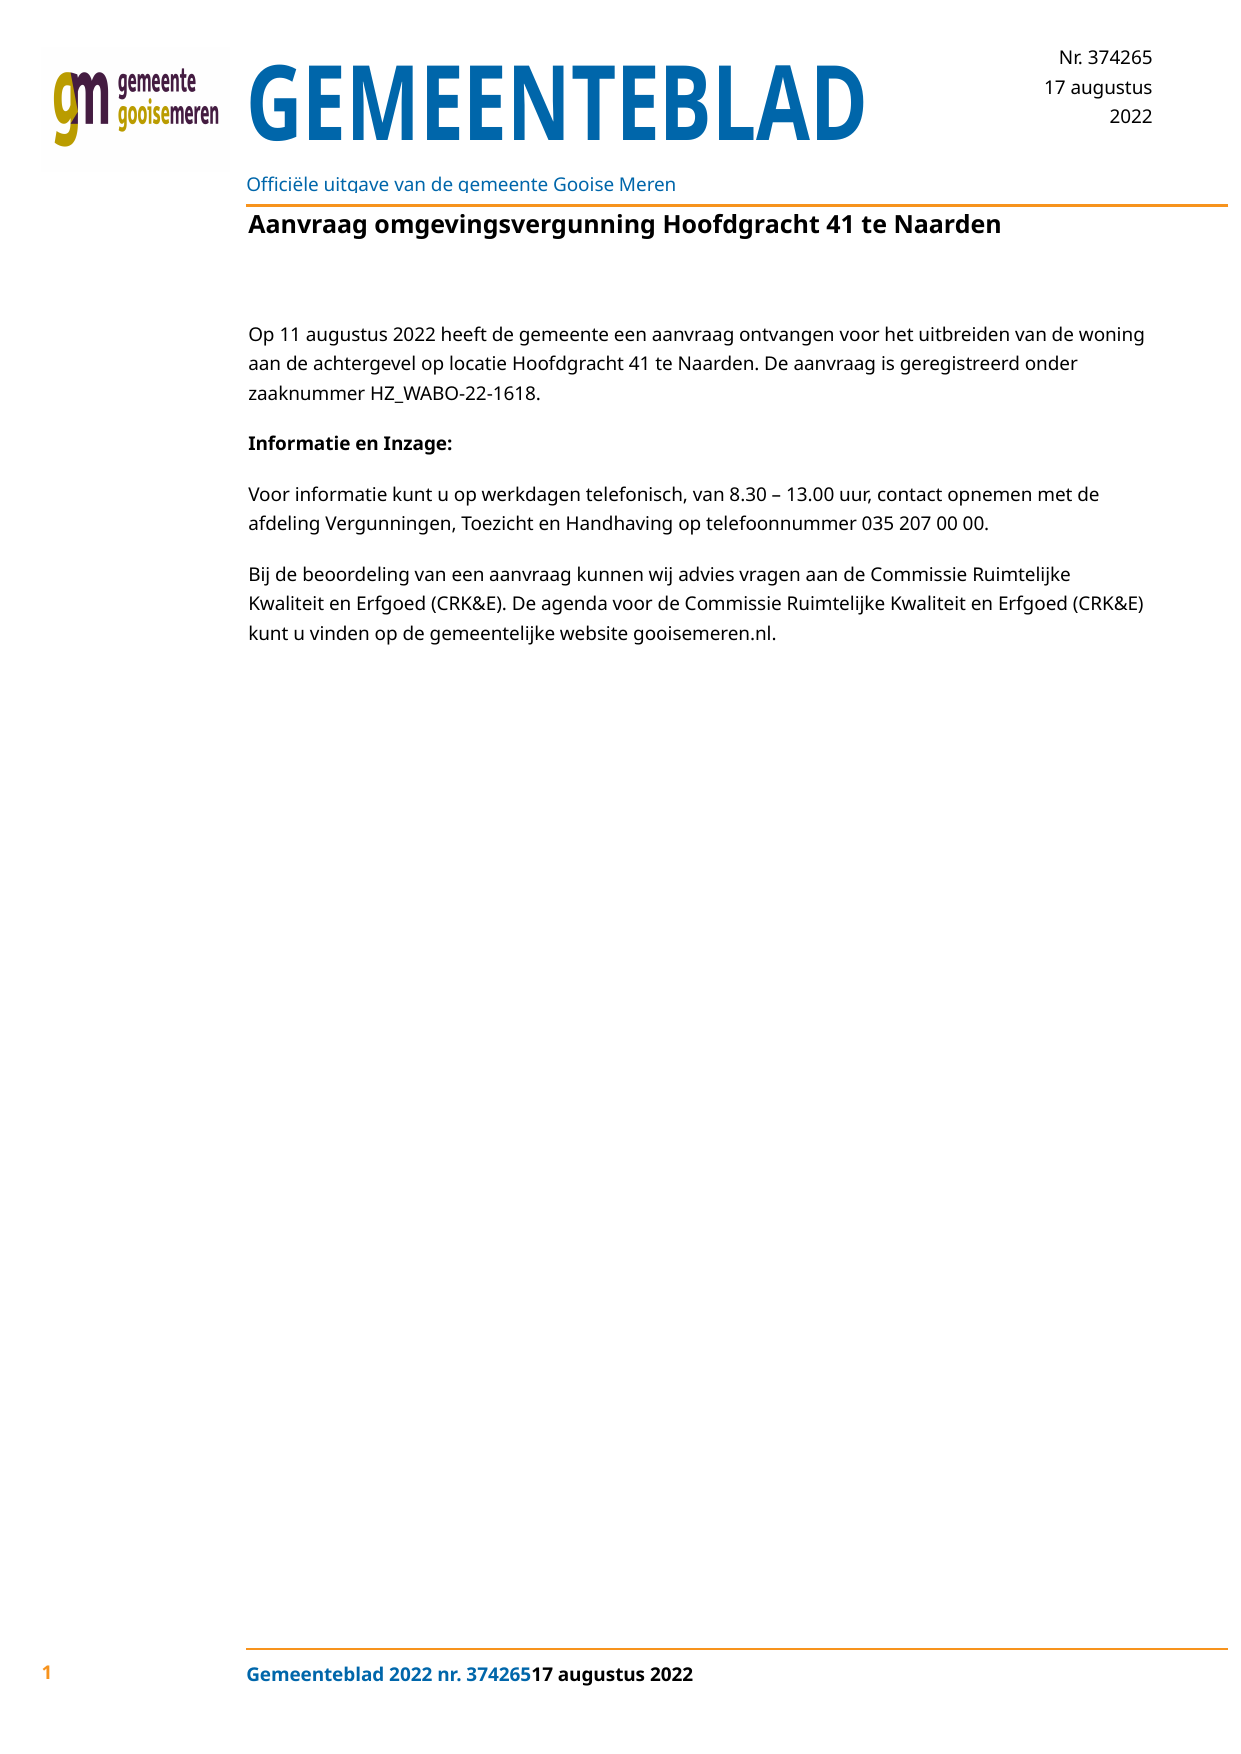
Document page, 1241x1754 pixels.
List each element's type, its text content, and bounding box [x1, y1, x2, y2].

picture [41, 47, 231, 172]
text Bij de beoordeling van een aanvraag kunnen wij advies vragen aan de Commissie Ruimtelijke Kwaliteit en Erfgoed (CRK&E). De agenda voor de Commissie Ruimtelijke Kwaliteit en Erfgoed (CRK&E) kunt u vinden op de gemeentelijke website gooisemeren.nl. [248, 561, 1152, 646]
text Op 11 augustus 2022 heeft de gemeente een aanvraag ontvangen voor het uitbreiden van de woning aan de achtergevel op locatie Hoofdgracht 41 te Naarden. De aanvraag is geregistreerd onder zaaknummer HZ_WABO-22-1618. [248, 321, 1152, 406]
text Informatie en Inzage: [248, 430, 1152, 456]
text Aanvraag omgevingsvergunning Hoofdgracht 41 te Naarden [248, 207, 1152, 241]
text Voor informatie kunt u op werkdagen telefonisch, van 8.30 – 13.00 uur, contact opnemen met de afdeling Vergunningen, Toezicht en Handhaving op telefoonnummer 035 207 00 00. [248, 481, 1152, 536]
